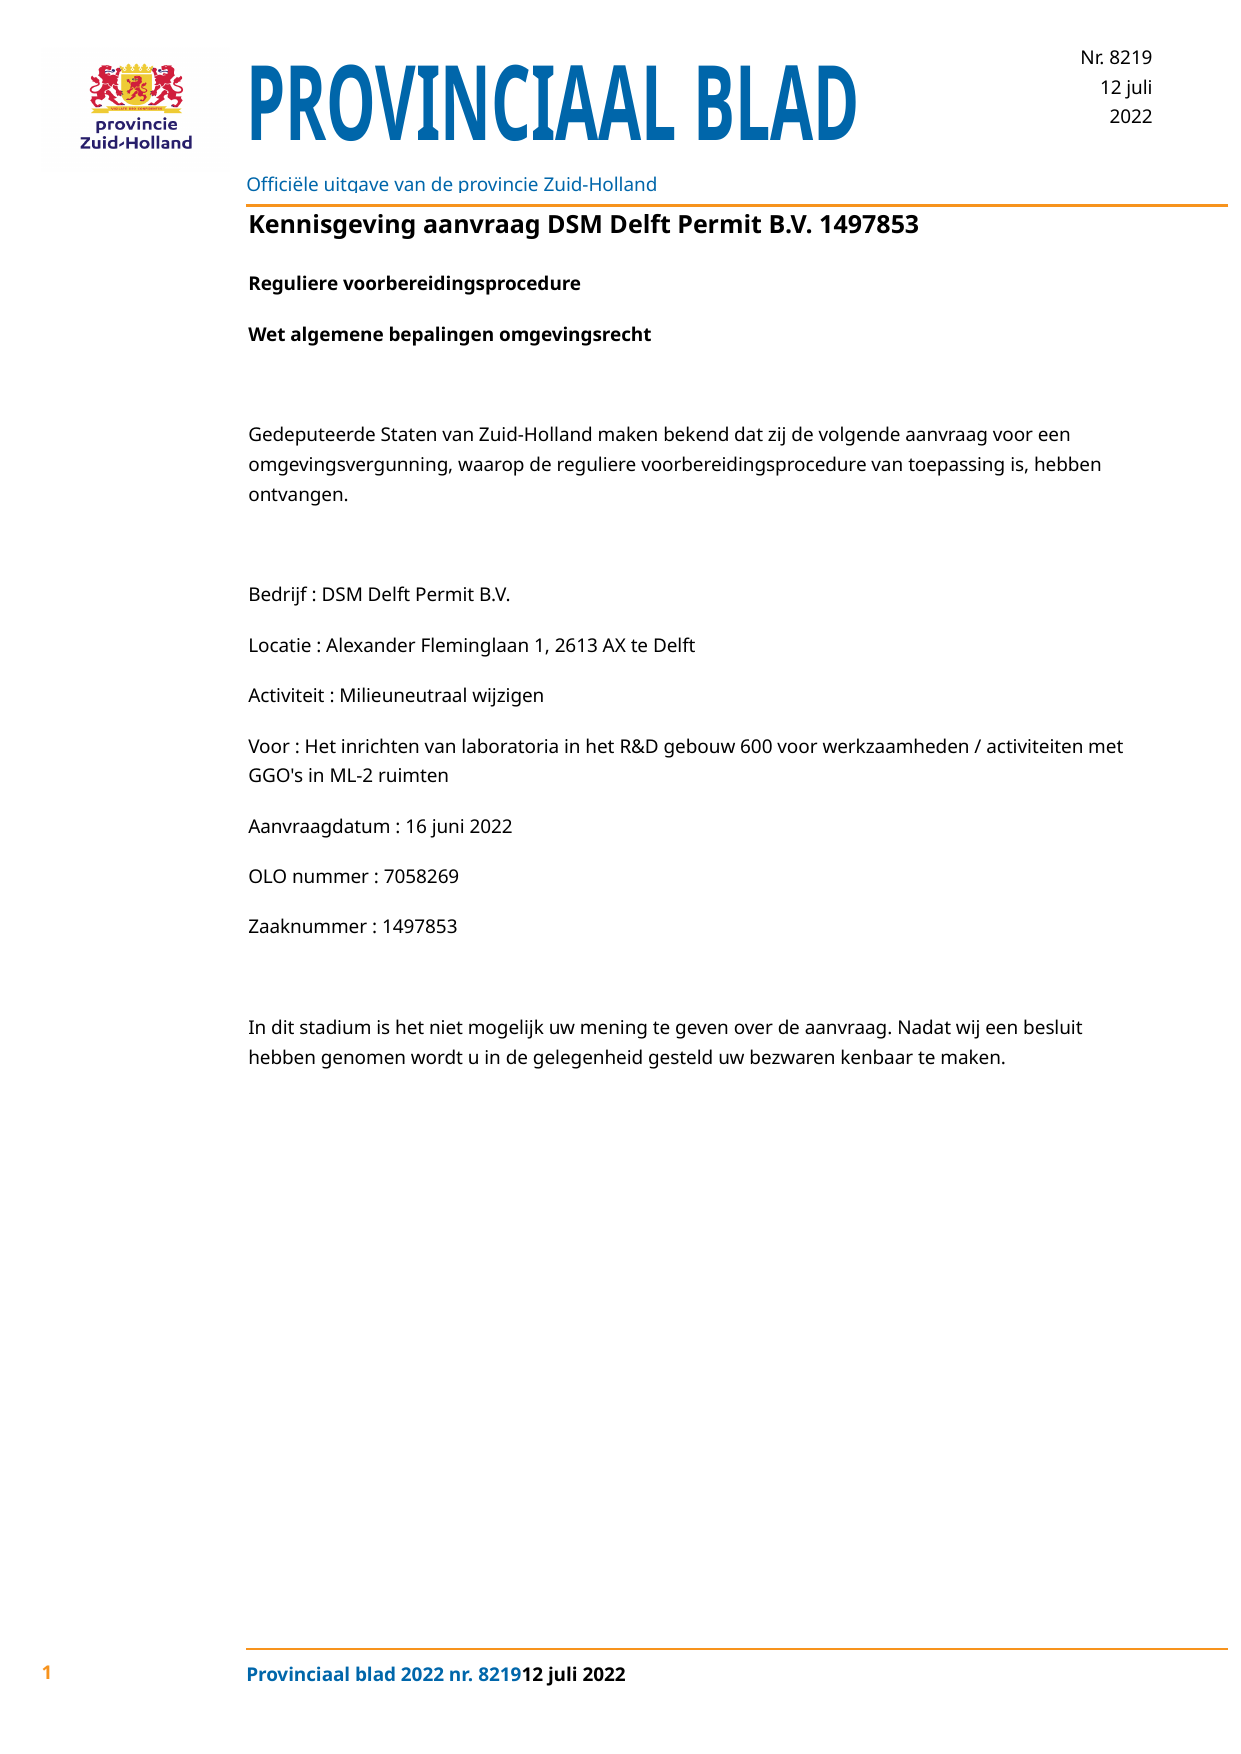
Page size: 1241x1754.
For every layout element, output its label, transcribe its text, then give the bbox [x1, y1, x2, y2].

text Activiteit : Milieuneutraal wijzigen [248, 682, 1152, 708]
text Voor : Het inrichten van laboratoria in het R&D gebouw 600 voor werkzaamheden / activiteiten met GGO's in ML-2 ruimten [248, 733, 1152, 788]
text Aanvraagdatum : 16 juni 2022 [248, 813, 1152, 838]
picture [41, 47, 231, 172]
text Gedeputeerde Staten van Zuid-Holland maken bekend dat zij de volgende aanvraag voor een omgevingsvergunning, waarop de reguliere voorbereidingsprocedure van toepassing is, hebben ontvangen. [248, 422, 1152, 506]
text Zaaknummer : 1497853 [248, 914, 1152, 939]
text Bedrijf : DSM Delft Permit B.V. [248, 582, 1152, 607]
text Reguliere voorbereidingsprocedure [248, 270, 1152, 296]
text Wet algemene bepalingen omgevingsrecht [248, 321, 1152, 346]
text Kennisgeving aanvraag DSM Delft Permit B.V. 1497853 [248, 207, 1152, 241]
text Locatie : Alexander Fleminglaan 1, 2613 AX te Delft [248, 632, 1152, 658]
text OLO nummer : 7058269 [248, 863, 1152, 889]
text In dit stadium is het niet mogelijk uw mening te geven over de aanvraag. Nadat wij een besluit hebben genomen wordt u in de gelegenheid gesteld uw bezwaren kenbaar te maken. [248, 1014, 1152, 1070]
